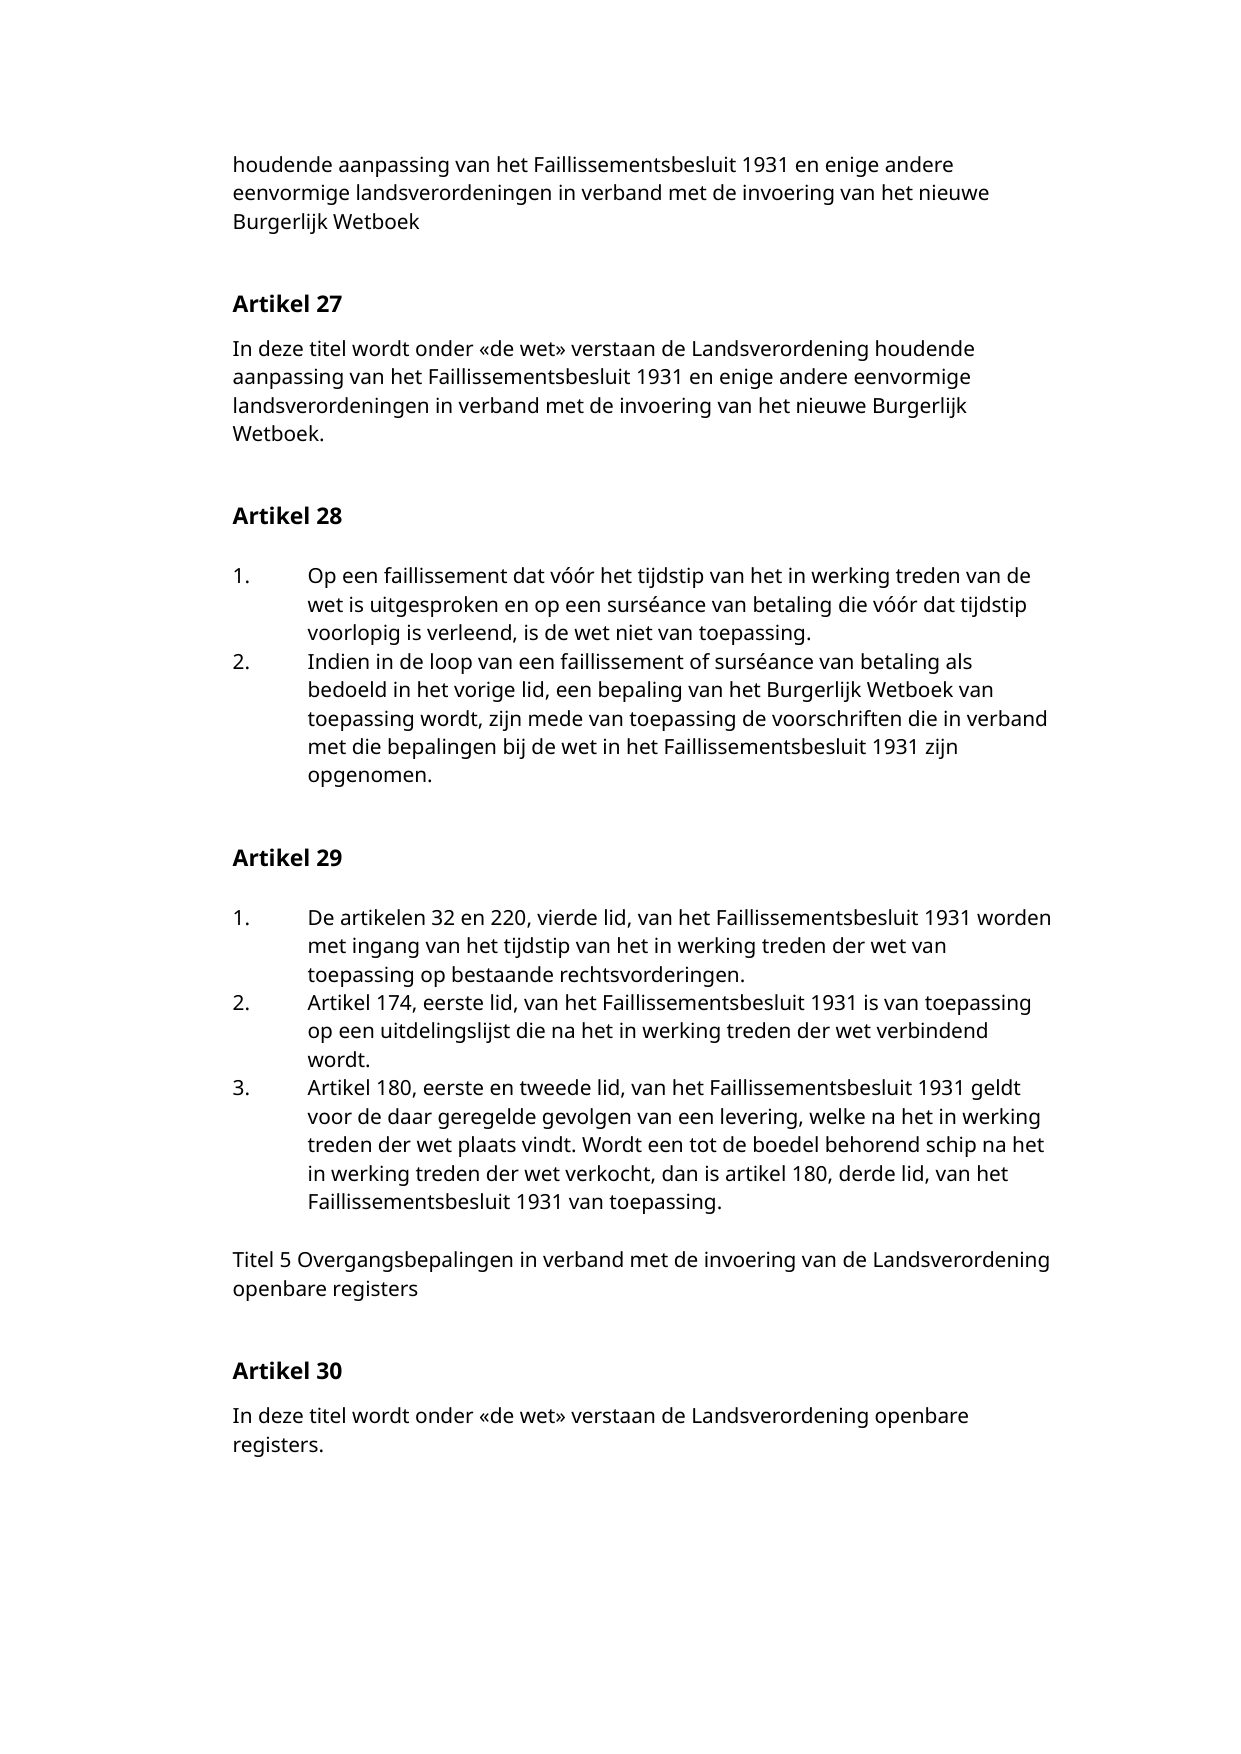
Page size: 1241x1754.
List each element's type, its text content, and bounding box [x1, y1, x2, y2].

subtitle houdende aanpassing van het Faillissementsbesluit 1931 en enige andere eenvormige landsverordeningen in verband met de invoering van het nieuwe Burgerlijk Wetboek [232, 150, 1053, 235]
list Op een faillissement dat vóór het tijdstip van het in werking treden van de wet is uitgesproken en op een surséance van betaling die vóór dat tijdstip voorlopig is verleend, is de wet niet van toepassing. [232, 562, 1053, 647]
subtitle Titel 5 Overgangsbepalingen in verband met de invoering van de Landsverordening openbare registers [232, 1246, 1053, 1302]
list Artikel 174, eerste lid, van het Faillissementsbesluit 1931 is van toepassing op een uitdelingslijst die na het in werking treden der wet verbindend wordt. [232, 988, 1053, 1073]
text In deze titel wordt onder «de wet» verstaan de Landsverordening openbare registers. [232, 1401, 1053, 1458]
list Indien in de loop van een faillissement of surséance van betaling als bedoeld in het vorige lid, een bepaling van het Burgerlijk Wetboek van toepassing wordt, zijn mede van toepassing de voorschriften die in verband met die bepalingen bij de wet in het Faillissementsbesluit 1931 zijn opgenomen. [232, 647, 1053, 789]
subtitle Artikel 30 [232, 1355, 1053, 1386]
text In deze titel wordt onder «de wet» verstaan de Landsverordening houdende aanpassing van het Faillissementsbesluit 1931 en enige andere eenvormige landsverordeningen in verband met de invoering van het nieuwe Burgerlijk Wetboek. [232, 334, 1053, 448]
subtitle Artikel 29 [232, 842, 1053, 873]
list De artikelen 32 en 220, vierde lid, van het Faillissementsbesluit 1931 worden met ingang van het tijdstip van het in werking treden der wet van toepassing op bestaande rechtsvorderingen. [232, 903, 1053, 988]
subtitle Artikel 28 [232, 500, 1053, 532]
list Artikel 180, eerste en tweede lid, van het Faillissementsbesluit 1931 geldt voor de daar geregelde gevolgen van een levering, welke na het in werking treden der wet plaats vindt. Wordt een tot de boedel behorend schip na het in werking treden der wet verkocht, dan is artikel 180, derde lid, van het Faillissementsbesluit 1931 van toepassing. [232, 1073, 1053, 1216]
subtitle Artikel 27 [232, 288, 1053, 319]
